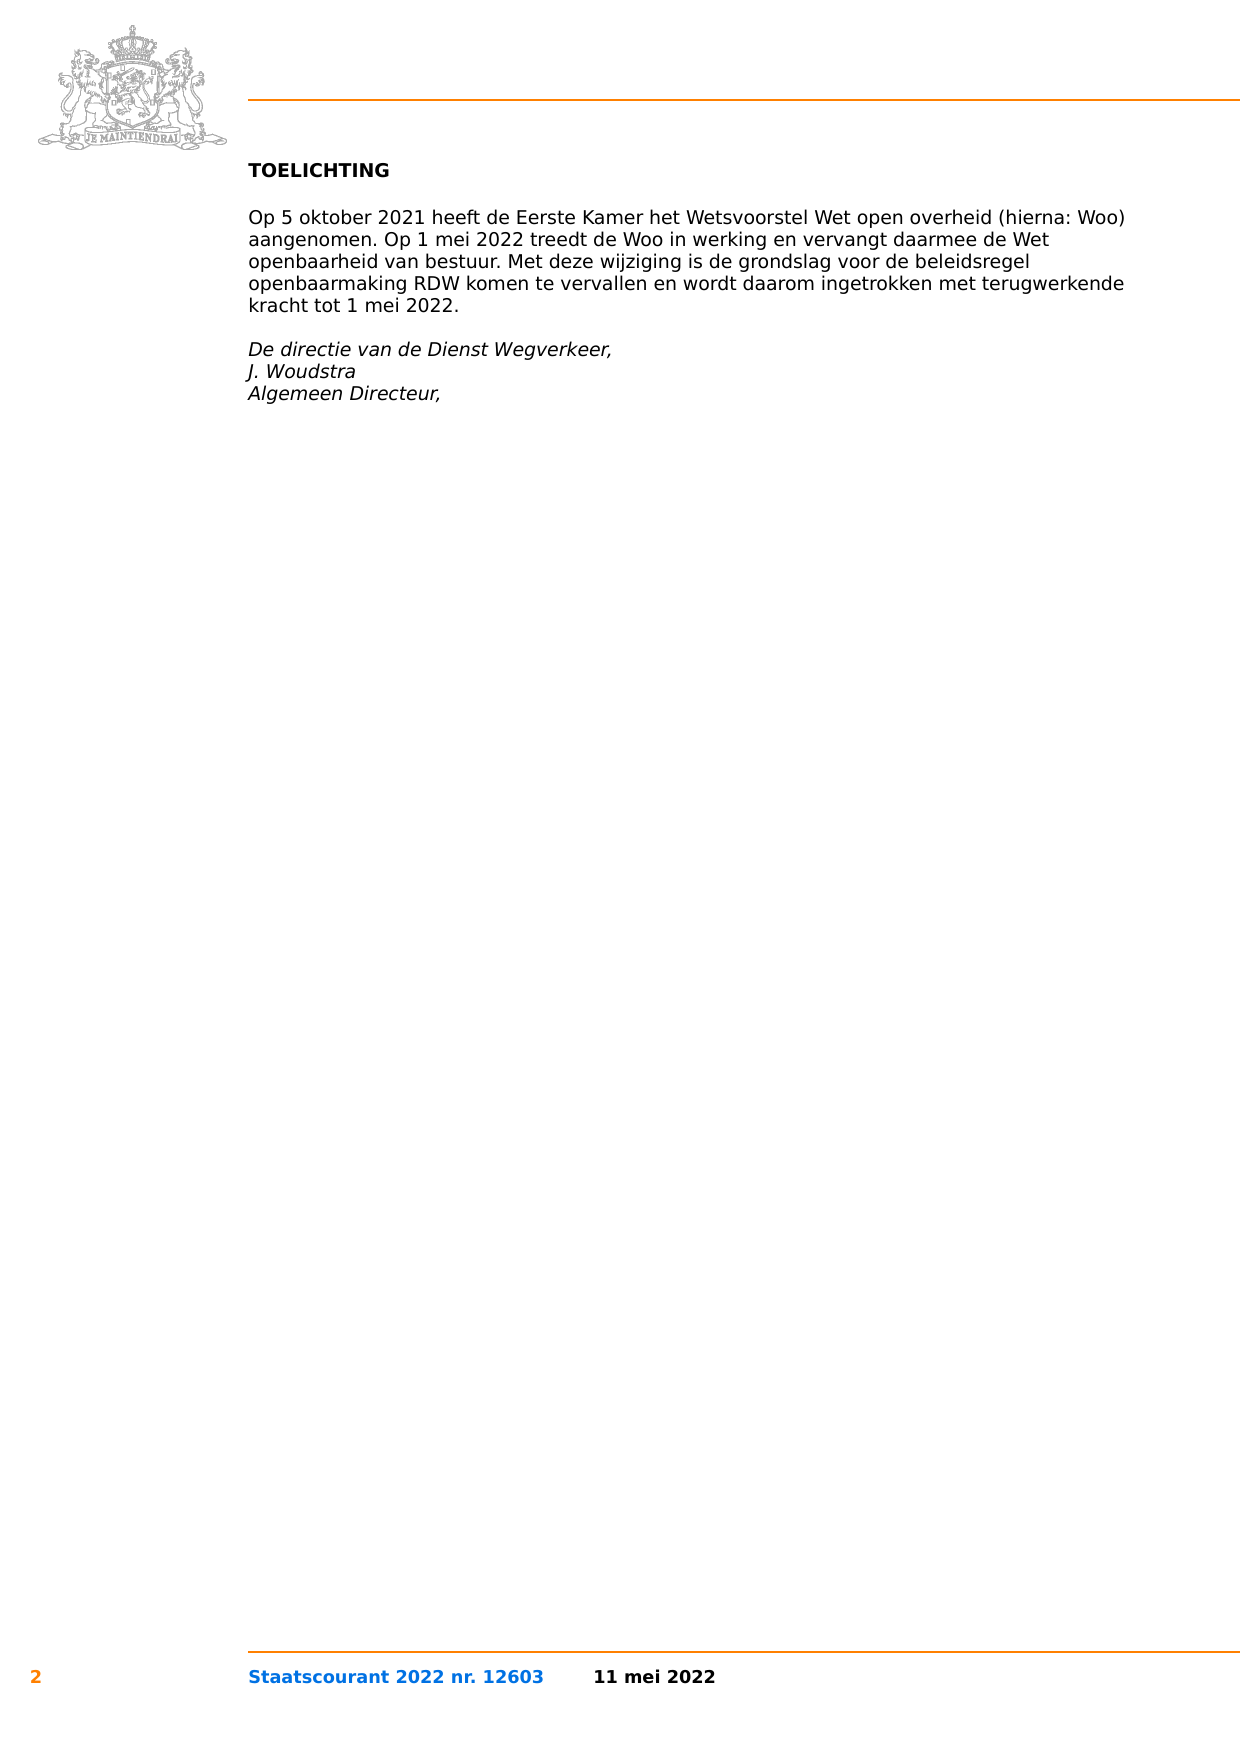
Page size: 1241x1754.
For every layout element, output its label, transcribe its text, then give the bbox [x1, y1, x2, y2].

text Op 5 oktober 2021 heeft de Eerste Kamer het Wetsvoorstel Wet open overheid (hierna: Woo) aangenomen. Op 1 mei 2022 treedt de Woo in werking en vervangt daarmee de Wet openbaarheid van bestuur. Met deze wijziging is de grondslag voor de beleidsregel openbaarmaking RDW komen te vervallen en wordt daarom ingetrokken met terugwerkende kracht tot 1 mei 2022. [248, 207, 1163, 317]
picture [38, 25, 227, 150]
text De directie van de Dienst Wegverkeer, J. Woudstra Algemeen Directeur, [248, 339, 1163, 404]
subtitle TOELICHTING [248, 160, 1163, 182]
